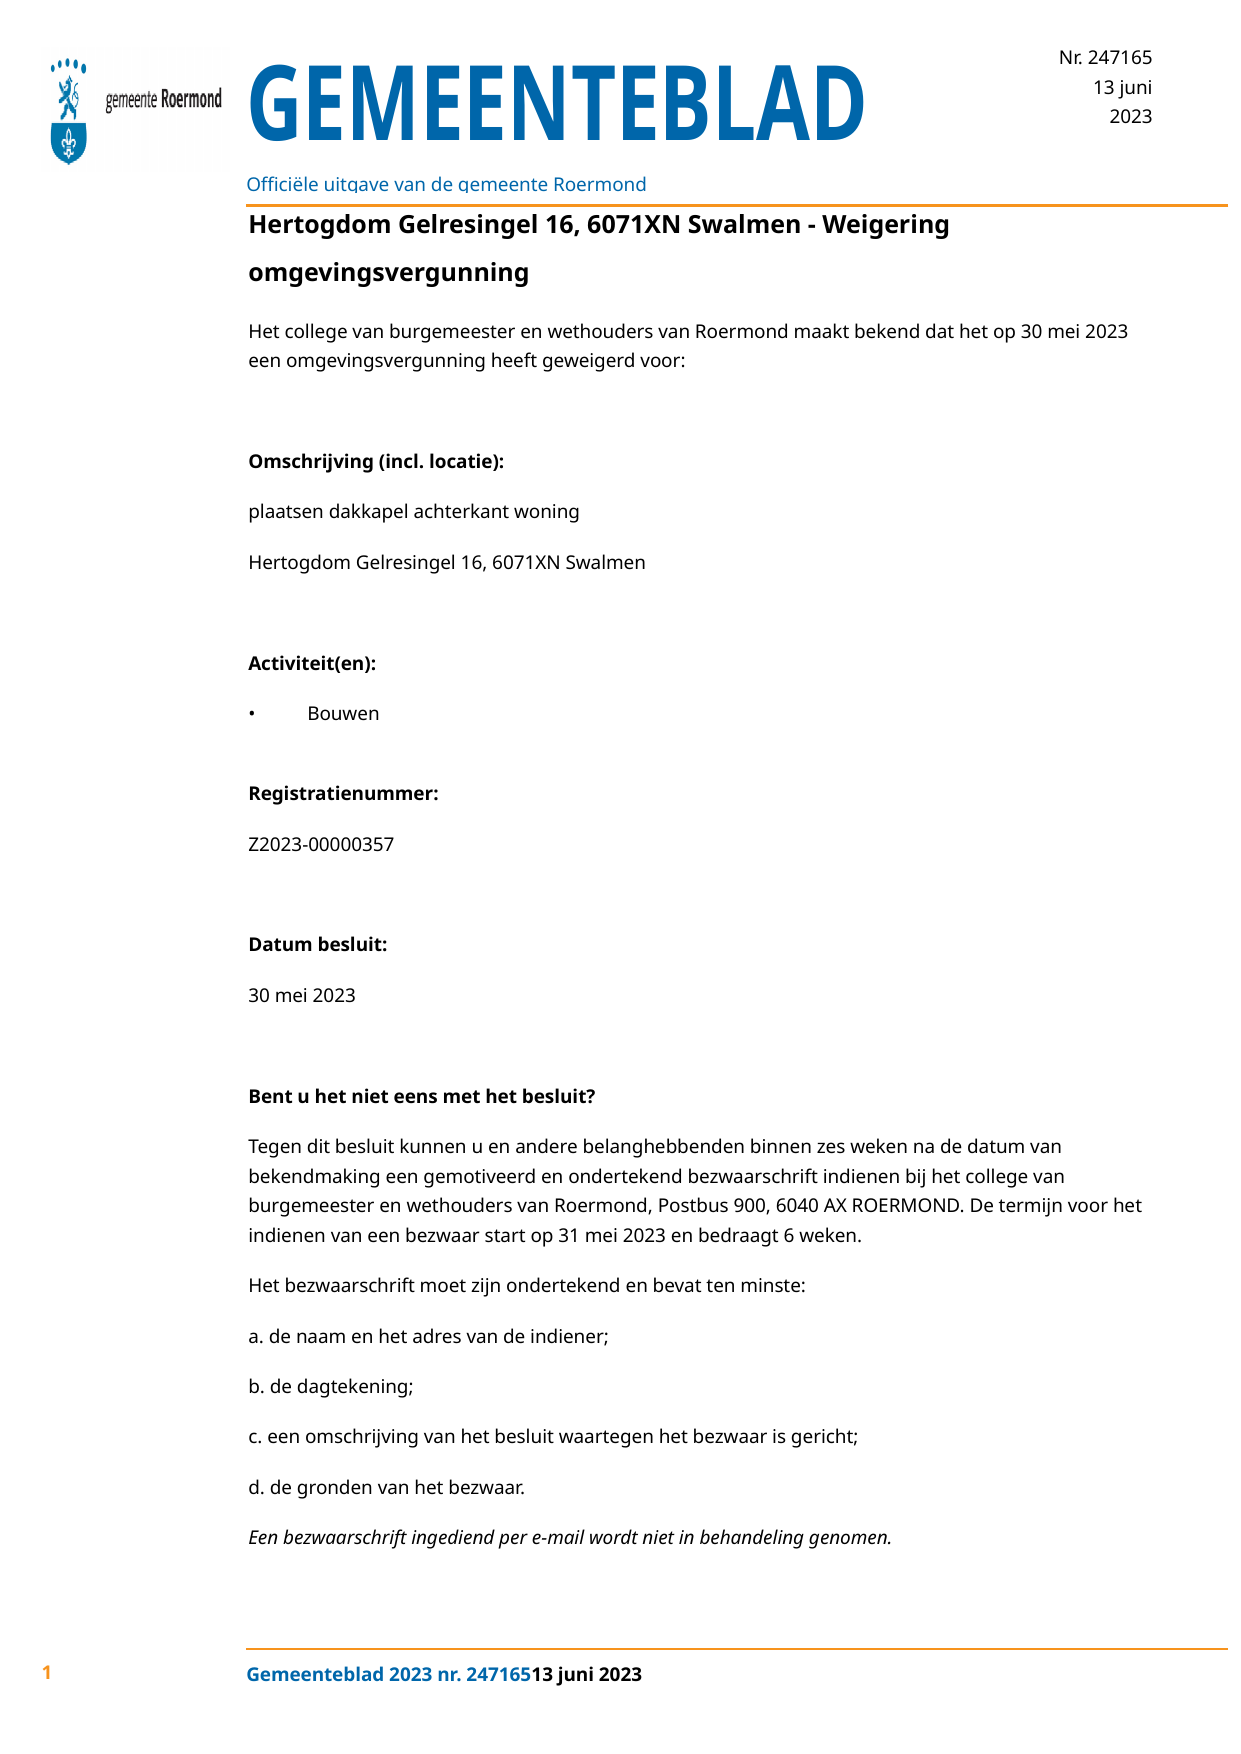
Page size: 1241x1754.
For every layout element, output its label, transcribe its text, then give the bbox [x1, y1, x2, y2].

text 30 mei 2023 [248, 982, 1152, 1008]
text Z2023-00000357 [248, 831, 1152, 857]
text Hertogdom Gelresingel 16, 6071XN Swalmen [248, 549, 1152, 575]
text Tegen dit besluit kunnen u en andere belanghebbenden binnen zes weken na de datum van bekendmaking een gemotiveerd en ondertekend bezwaarschrift indienen bij het college van burgemeester en wethouders van Roermond, Postbus 900, 6040 AX ROERMOND. De termijn voor het indienen van een bezwaar start op 31 mei 2023 en bedraagt 6 weken. [248, 1133, 1152, 1248]
text plaatsen dakkapel achterkant woning [248, 499, 1152, 524]
text d. de gronden van het bezwaar. [248, 1474, 1152, 1500]
picture [41, 47, 231, 172]
text a. de naam en het adres van de indiener; [248, 1323, 1152, 1349]
text Het bezwaarschrift moet zijn ondertekend en bevat ten minste: [248, 1272, 1152, 1298]
text Omschrijving (incl. locatie): [248, 448, 1152, 474]
text b. de dagtekening; [248, 1373, 1152, 1399]
text Datum besluit: [248, 932, 1152, 957]
text Activiteit(en): [248, 650, 1152, 676]
list Bouwen [248, 700, 1152, 726]
text Registratienummer: [248, 780, 1152, 806]
text Bent u het niet eens met het besluit? [248, 1083, 1152, 1109]
text c. een omschrijving van het besluit waartegen het bezwaar is gericht; [248, 1424, 1152, 1449]
text Het college van burgemeester en wethouders van Roermond maakt bekend dat het op 30 mei 2023 een omgevingsvergunning heeft geweigerd voor: [248, 318, 1152, 373]
text Een bezwaarschrift ingediend per e-mail wordt niet in behandeling genomen. [248, 1524, 1152, 1550]
text Hertogdom Gelresingel 16, 6071XN Swalmen - Weigering omgevingsvergunning [248, 207, 1152, 288]
